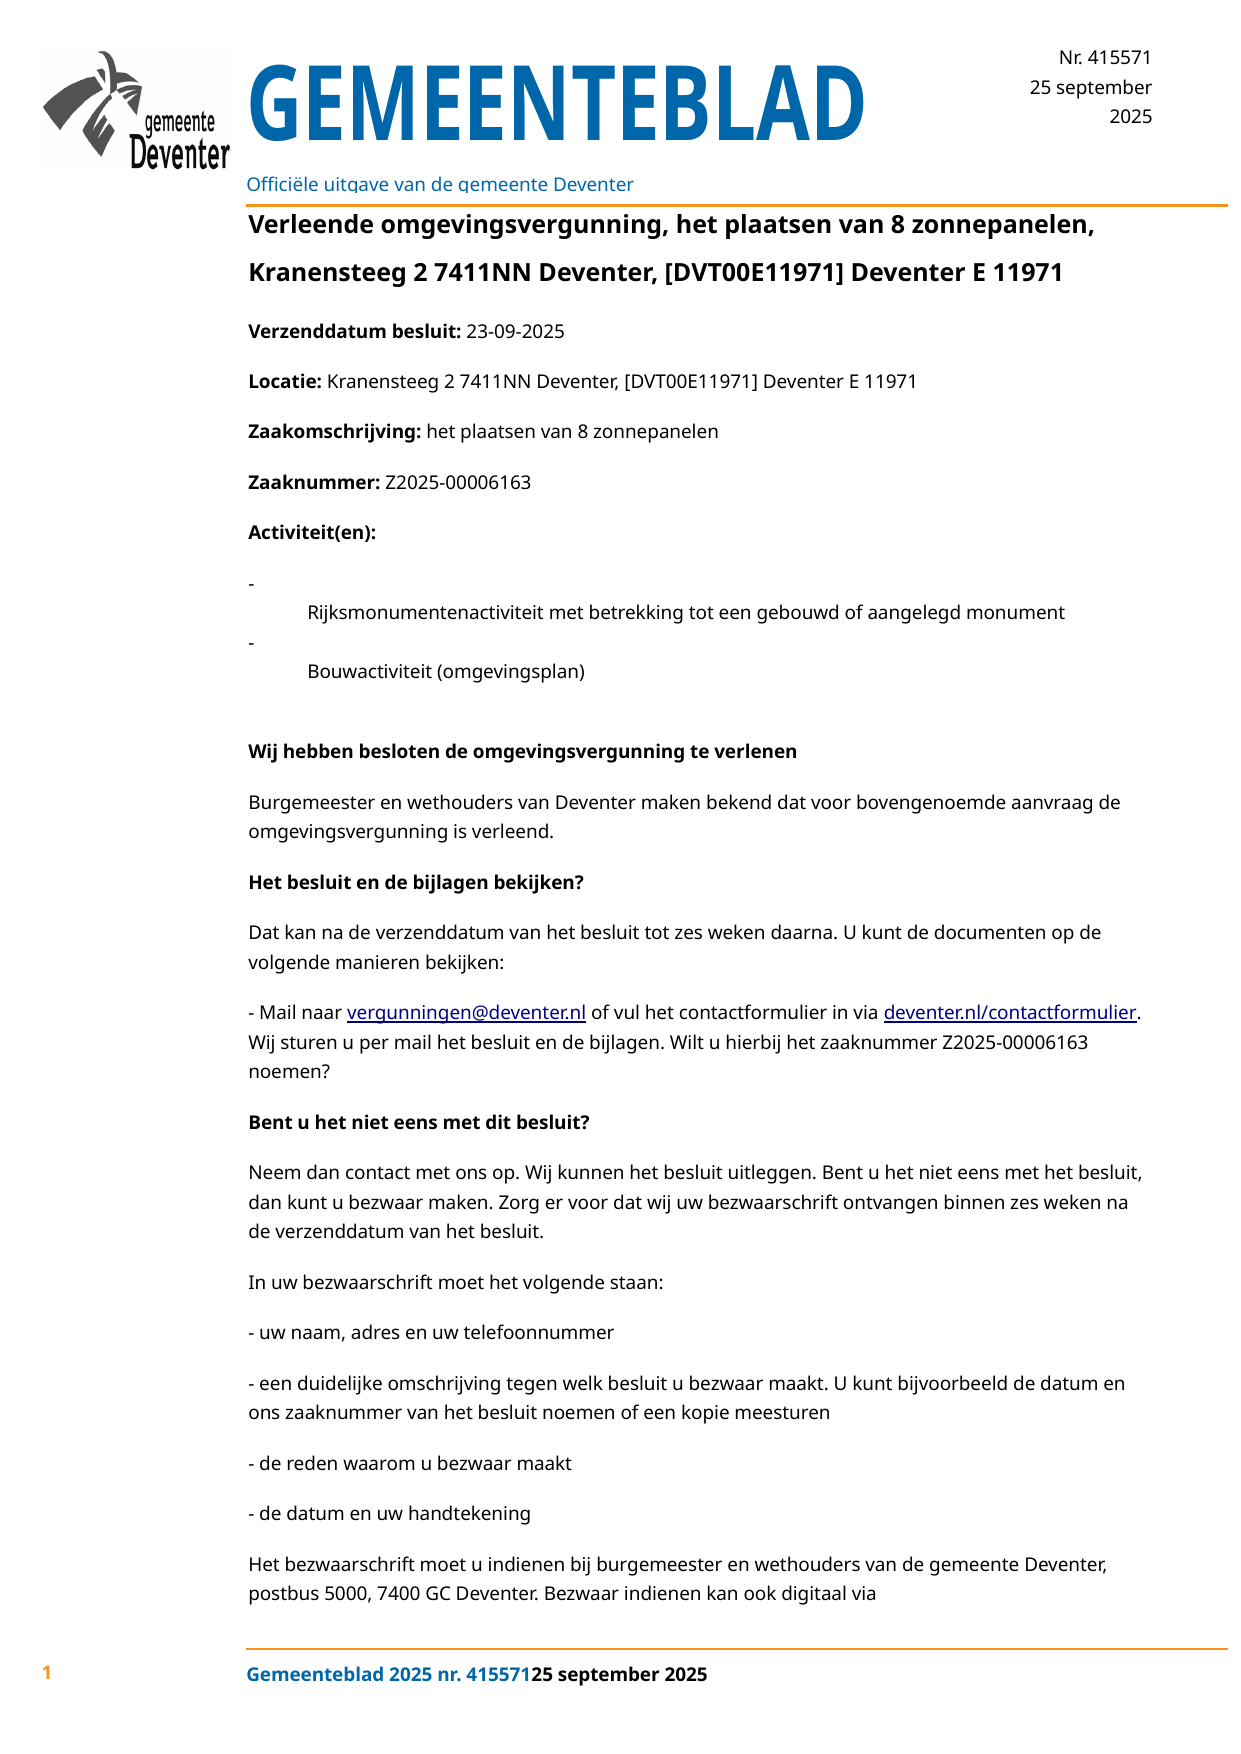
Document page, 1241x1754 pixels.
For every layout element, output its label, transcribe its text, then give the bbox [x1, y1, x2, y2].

text Activiteit(en): [248, 519, 1152, 545]
text - een duidelijke omschrijving tegen welk besluit u bezwaar maakt. U kunt bijvoorbeeld de datum en ons zaaknummer van het besluit noemen of een kopie meesturen [248, 1370, 1152, 1425]
text Het besluit en de bijlagen bekijken? [248, 869, 1152, 895]
list Bouwactiviteit (omgevingsplan) [248, 659, 1152, 684]
text - Mail naar vergunningen@deventer.nl of vul het contactformulier in via deventer.nl/contactformulier. Wij sturen u per mail het besluit en de bijlagen. Wilt u hierbij het zaaknummer Z2025-00006163 noemen? [248, 999, 1152, 1084]
text Het bezwaarschrift moet u indienen bij burgemeester en wethouders van de gemeente Deventer, postbus 5000, 7400 GC Deventer. Bezwaar indienen kan ook digitaal via [248, 1551, 1152, 1606]
text Locatie: Kranensteeg 2 7411NN Deventer, [DVT00E11971] Deventer E 11971 [248, 368, 1152, 394]
text Burgemeester en wethouders van Deventer maken bekend dat voor bovengenoemde aanvraag de omgevingsvergunning is verleend. [248, 789, 1152, 844]
text - uw naam, adres en uw telefoonnummer [248, 1319, 1152, 1345]
text In uw bezwaarschrift moet het volgende staan: [248, 1269, 1152, 1295]
text Verleende omgevingsvergunning, het plaatsen van 8 zonnepanelen, Kranensteeg 2 7411NN Deventer, [DVT00E11971] Deventer E 11971 [248, 207, 1152, 288]
text Wij hebben besloten de omgevingsvergunning te verlenen [248, 739, 1152, 764]
text Verzenddatum besluit: 23-09-2025 [248, 318, 1152, 344]
picture [41, 47, 231, 172]
text - de reden waarom u bezwaar maakt [248, 1450, 1152, 1476]
text Zaakomschrijving: het plaatsen van 8 zonnepanelen [248, 419, 1152, 444]
text Neem dan contact met ons op. Wij kunnen het besluit uitleggen. Bent u het niet eens met het besluit, dan kunt u bezwaar maken. Zorg er voor dat wij uw bezwaarschrift ontvangen binnen zes weken na de verzenddatum van het besluit. [248, 1159, 1152, 1244]
text Zaaknummer: Z2025-00006163 [248, 469, 1152, 495]
text Dat kan na de verzenddatum van het besluit tot zes weken daarna. U kunt de documenten op de volgende manieren bekijken: [248, 919, 1152, 975]
list Rijksmonumentenactiviteit met betrekking tot een gebouwd of aangelegd monument [248, 599, 1152, 625]
text - de datum en uw handtekening [248, 1500, 1152, 1526]
text Bent u het niet eens met dit besluit? [248, 1109, 1152, 1135]
